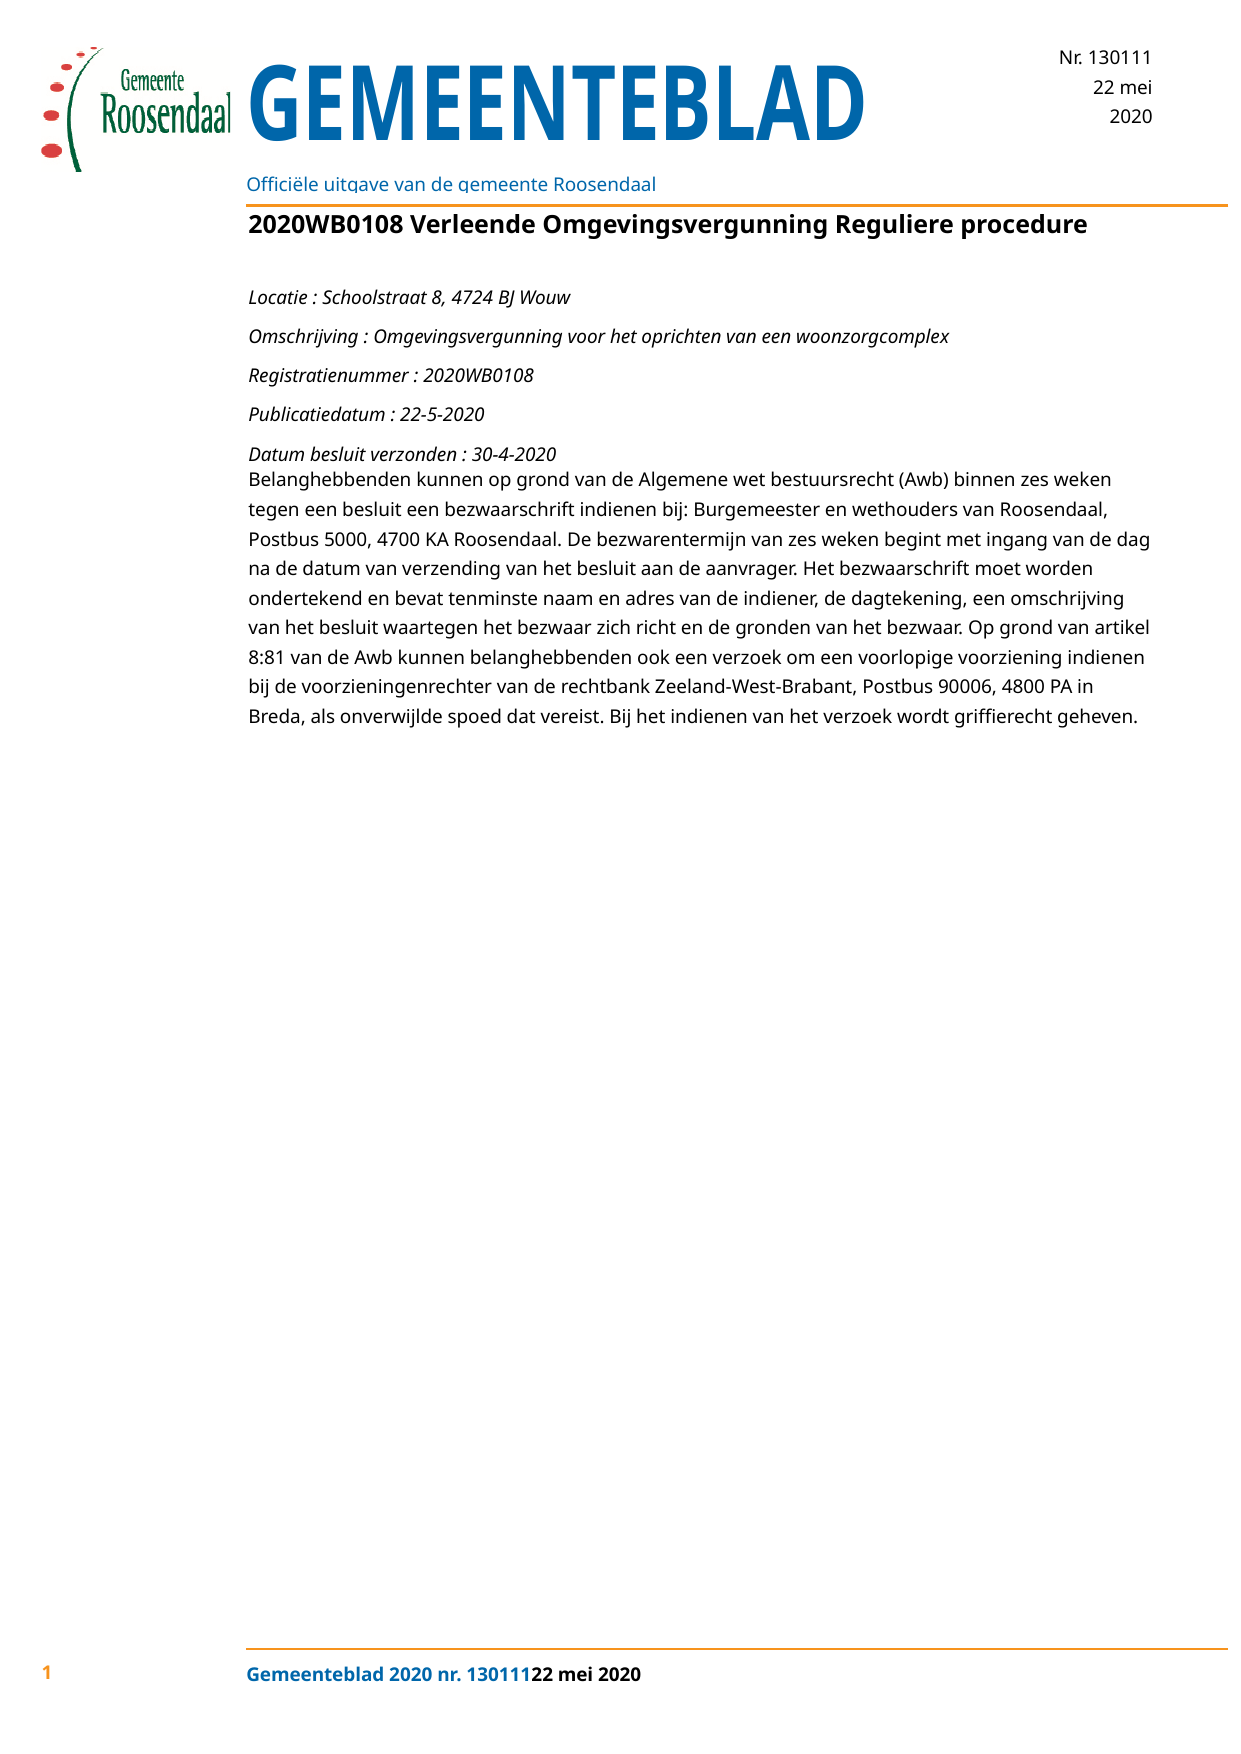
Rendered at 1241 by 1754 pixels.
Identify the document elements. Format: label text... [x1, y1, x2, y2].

text Publicatiedatum : 22-5-2020 [248, 402, 1152, 427]
text 2020WB0108 Verleende Omgevingsvergunning Reguliere procedure [248, 207, 1152, 241]
text Omschrijving : Omgevingsvergunning voor het oprichten van een woonzorgcomplex [248, 323, 1152, 349]
text Locatie : Schoolstraat 8, 4724 BJ Wouw [248, 284, 1152, 309]
text Belanghebbenden kunnen op grond van de Algemene wet bestuursrecht (Awb) binnen zes weken tegen een besluit een bezwaarschrift indienen bij: Burgemeester en wethouders van Roosendaal, Postbus 5000, 4700 KA Roosendaal. De bezwarentermijn van zes weken begint met ingang van de dag na de datum van verzending van het besluit aan de aanvrager. Het bezwaarschrift moet worden ondertekend en bevat tenminste naam en adres van de indiener, de dagtekening, een omschrijving van het besluit waartegen het bezwaar zich richt en de gronden van het bezwaar. Op grond van artikel 8:81 van de Awb kunnen belanghebbenden ook een verzoek om een voorlopige voorziening indienen bij de voorzieningenrechter van de rechtbank Zeeland-West-Brabant, Postbus 90006, 4800 PA in Breda, als onverwijlde spoed dat vereist. Bij het indienen van het verzoek wordt griffierecht geheven. [248, 467, 1152, 729]
text Datum besluit verzonden : 30-4-2020 [248, 441, 1152, 467]
picture [41, 47, 231, 172]
text Registratienummer : 2020WB0108 [248, 362, 1152, 388]
